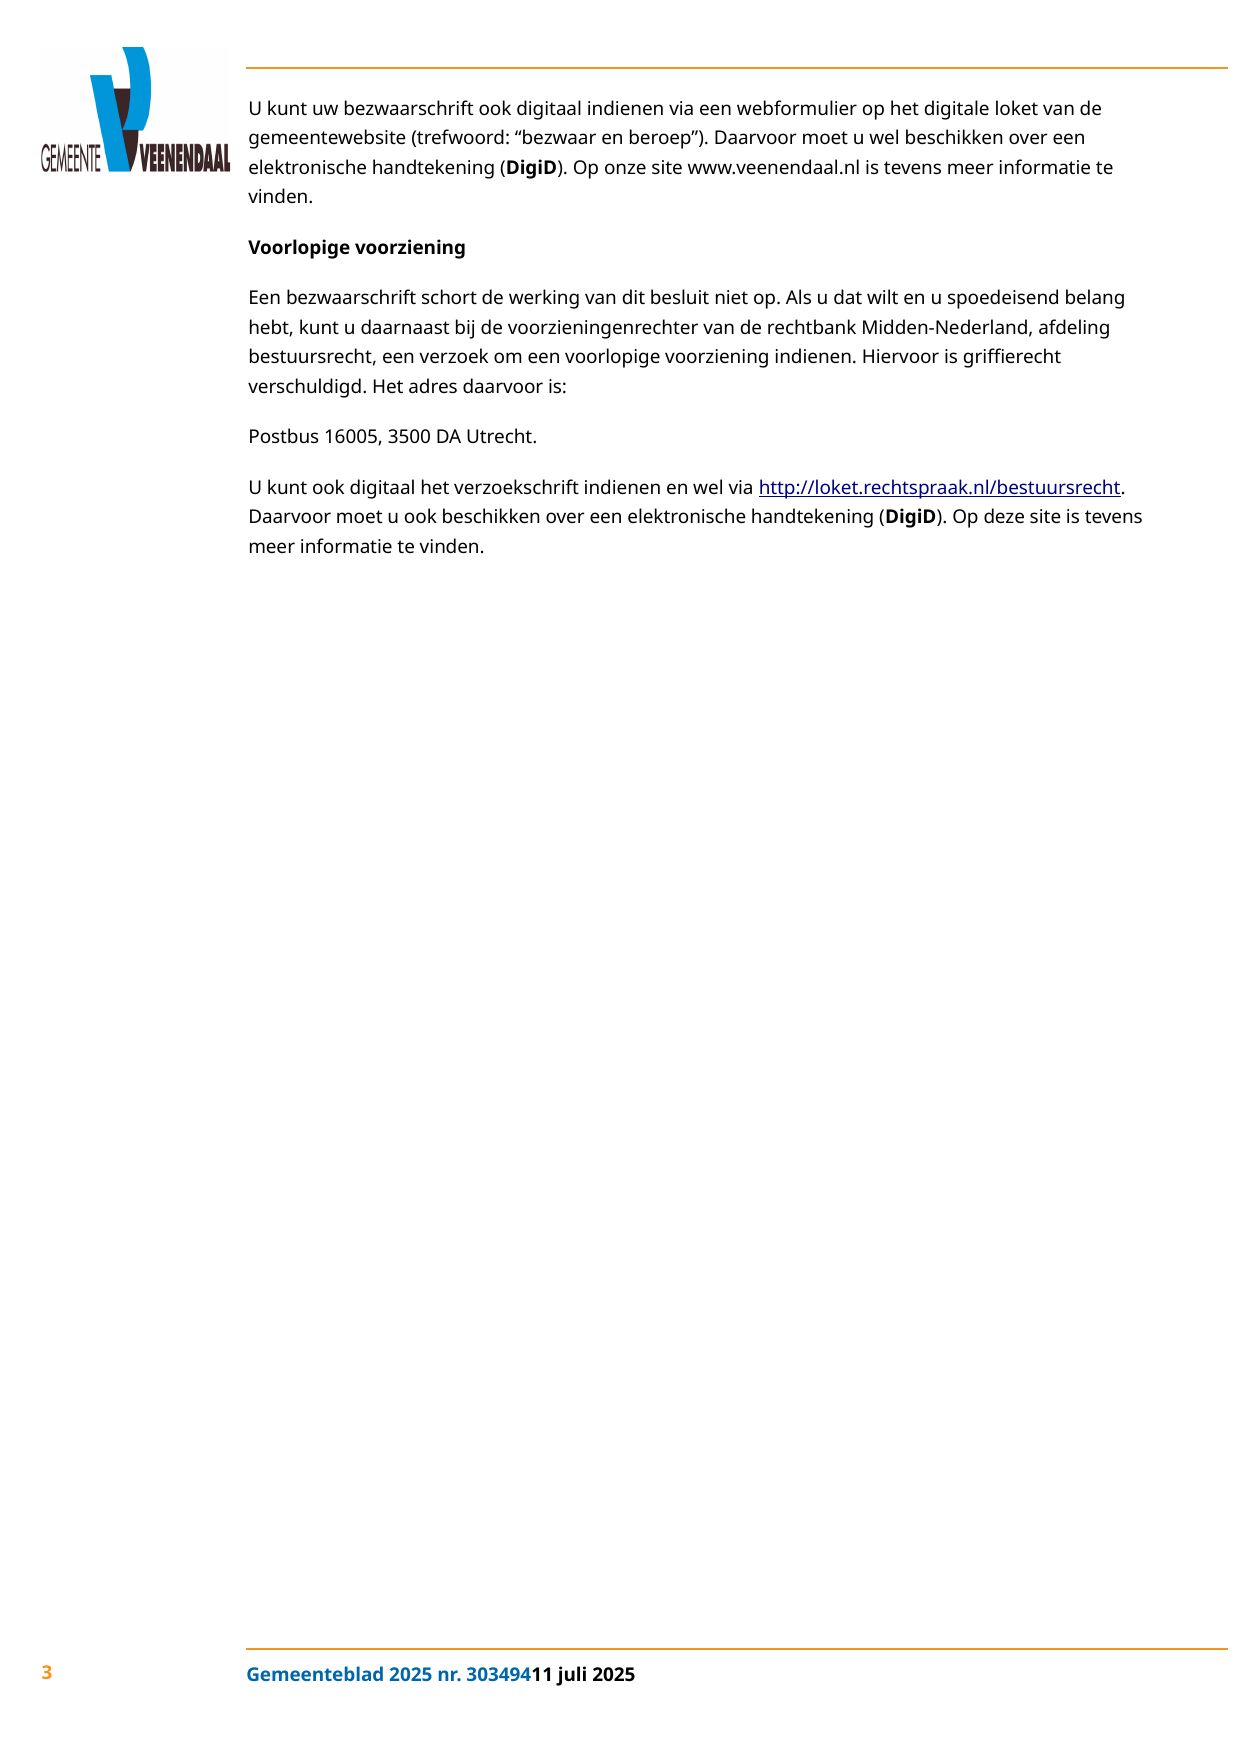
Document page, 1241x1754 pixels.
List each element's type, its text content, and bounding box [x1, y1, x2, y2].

picture [123, 47, 231, 172]
text U kunt uw bezwaarschrift ook digitaal indienen via een webformulier op het digitale loket van de gemeentewebsite (trefwoord: “bezwaar en beroep”). Daarvoor moet u wel beschikken over een elektronische handtekening (DigiD). Op onze site www.veenendaal.nl is tevens meer informatie te vinden. [248, 95, 1152, 209]
picture [41, 47, 130, 172]
text Een bezwaarschrift schort de werking van dit besluit niet op. Als u dat wilt en u spoedeisend belang hebt, kunt u daarnaast bij de voorzieningenrechter van de rechtbank Midden-Nederland, afdeling bestuursrecht, een verzoek om een voorlopige voorziening indienen. Hiervoor is griffierecht verschuldigd. Het adres daarvoor is: [248, 284, 1152, 399]
text U kunt ook digitaal het verzoekschrift indienen en wel via http://loket.rechtspraak.nl/bestuursrecht. Daarvoor moet u ook beschikken over een elektronische handtekening (DigiD). Op deze site is tevens meer informatie te vinden. [248, 474, 1152, 559]
text Postbus 16005, 3500 DA Utrecht. [248, 423, 1152, 449]
text Voorlopige voorziening [248, 234, 1152, 260]
